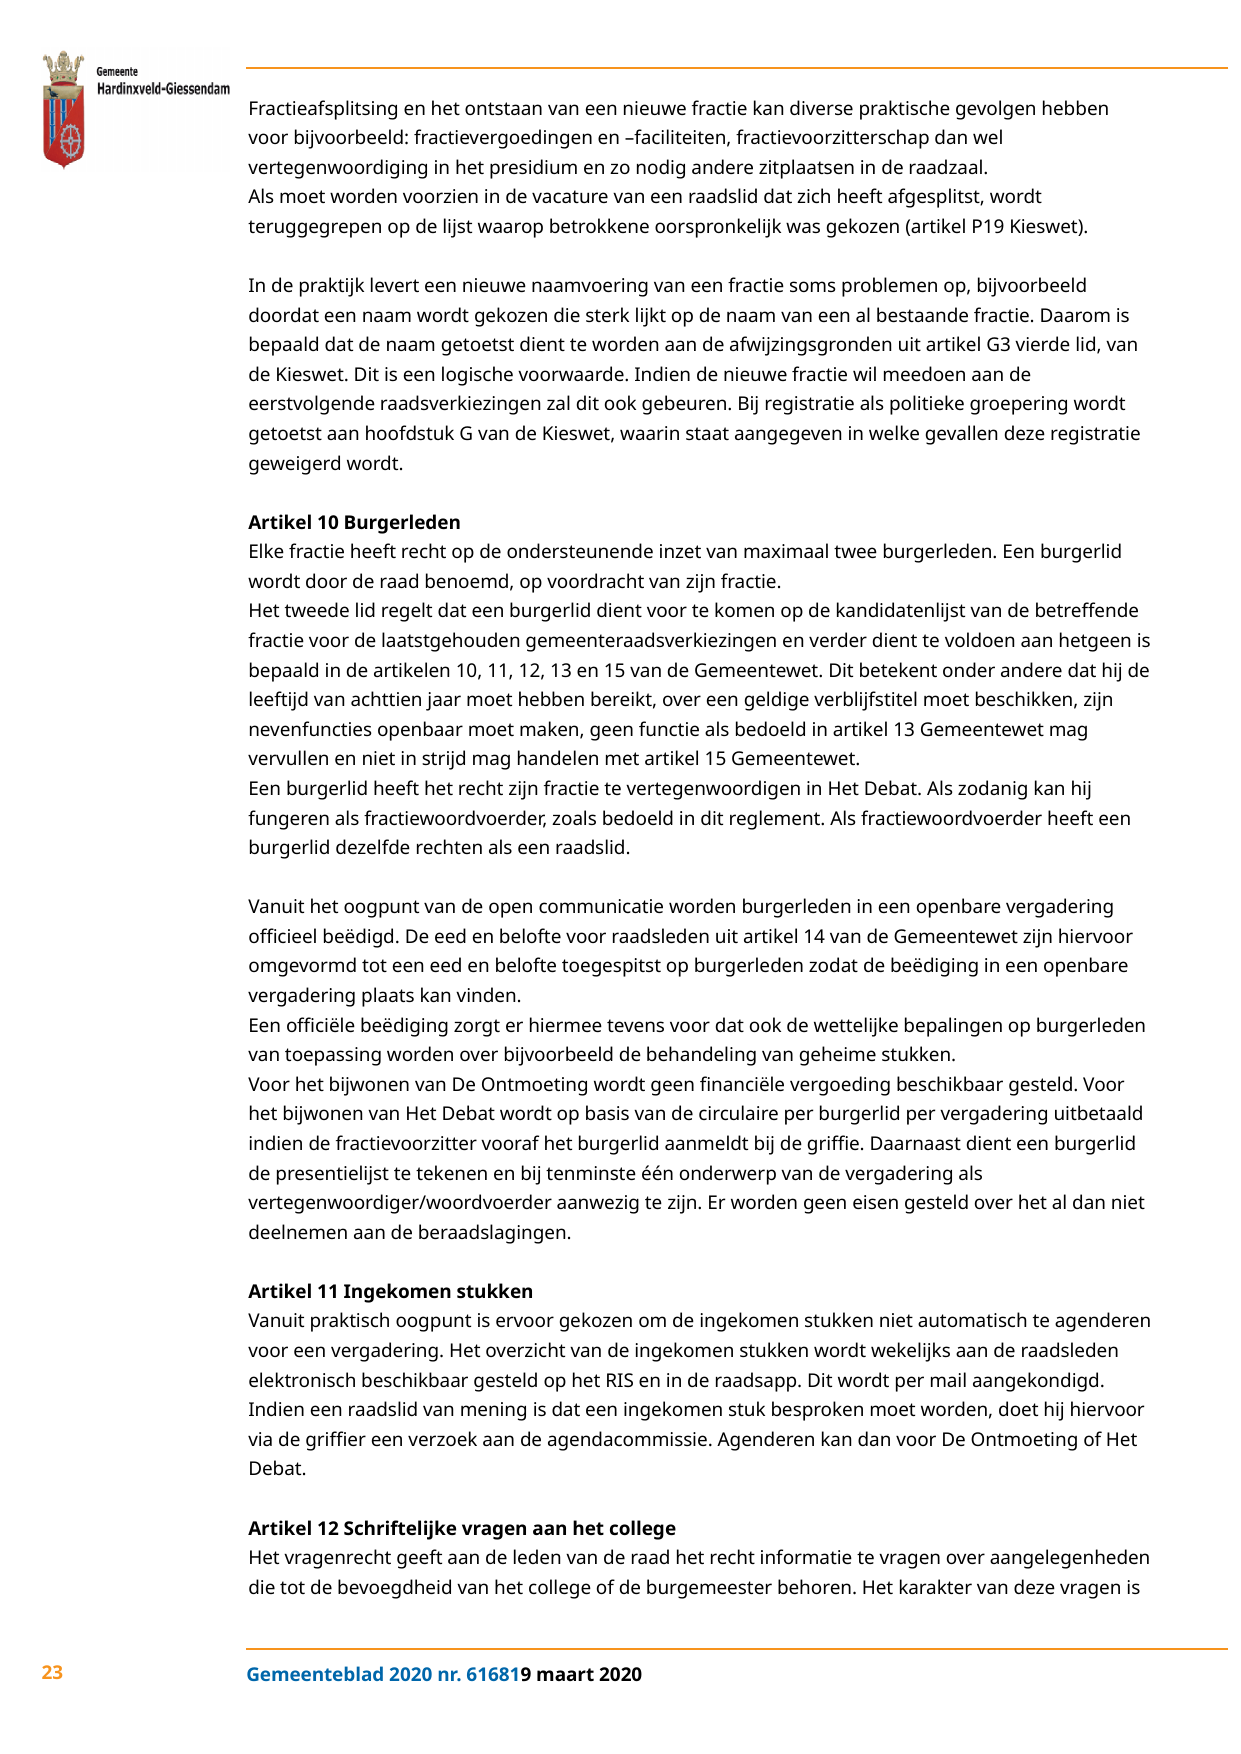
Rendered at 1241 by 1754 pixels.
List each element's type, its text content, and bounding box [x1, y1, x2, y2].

text Artikel 12 Schriftelijke vragen aan het college [248, 1515, 1152, 1541]
text In de praktijk levert een nieuwe naamvoering van een fractie soms problemen op, bijvoorbeeld doordat een naam wordt gekozen die sterk lijkt op de naam van een al bestaande fractie. Daarom is bepaald dat de naam getoetst dient te worden aan de afwijzingsgronden uit artikel G3 vierde lid, van de Kieswet. Dit is een logische voorwaarde. Indien de nieuwe fractie wil meedoen aan de eerstvolgende raadsverkiezingen zal dit ook gebeuren. Bij registratie als politieke groepering wordt getoetst aan hoofdstuk G van de Kieswet, waarin staat aangegeven in welke gevallen deze registratie geweigerd wordt. [248, 272, 1152, 476]
text Elke fractie heeft recht op de ondersteunende inzet van maximaal twee burgerleden. Een burgerlid wordt door de raad benoemd, op voordracht van zijn fractie. [248, 538, 1152, 594]
text Fractieafsplitsing en het ontstaan van een nieuwe fractie kan diverse praktische gevolgen hebben voor bijvoorbeeld: fractievergoedingen en –faciliteiten, fractievoorzitterschap dan wel vertegenwoordiging in het presidium en zo nodig andere zitplaatsen in de raadzaal. [248, 95, 1152, 180]
text Voor het bijwonen van De Ontmoeting wordt geen financiële vergoeding beschikbaar gesteld. Voor het bijwonen van Het Debat wordt op basis van de circulaire per burgerlid per vergadering uitbetaald indien de fractievoorzitter vooraf het burgerlid aanmeldt bij de griffie. Daarnaast dient een burgerlid de presentielijst te tekenen en bij tenminste één onderwerp van de vergadering als vertegenwoordiger/woordvoerder aanwezig te zijn. Er worden geen eisen gesteld over het al dan niet deelnemen aan de beraadslagingen. [248, 1071, 1152, 1245]
text Vanuit het oogpunt van de open communicatie worden burgerleden in een openbare vergadering officieel beëdigd. De eed en belofte voor raadsleden uit artikel 14 van de Gemeentewet zijn hiervoor omgevormd tot een eed en belofte toegespitst op burgerleden zodat de beëdiging in een openbare vergadering plaats kan vinden. [248, 893, 1152, 1008]
text Vanuit praktisch oogpunt is ervoor gekozen om de ingekomen stukken niet automatisch te agenderen voor een vergadering. Het overzicht van de ingekomen stukken wordt wekelijks aan de raadsleden elektronisch beschikbaar gesteld op het RIS en in de raadsapp. Dit wordt per mail aangekondigd. Indien een raadslid van mening is dat een ingekomen stuk besproken moet worden, doet hij hiervoor via de griffier een verzoek aan de agendacommissie. Agenderen kan dan voor De Ontmoeting of Het Debat. [248, 1308, 1152, 1481]
picture [41, 47, 231, 172]
text Artikel 11 Ingekomen stukken [248, 1278, 1152, 1304]
text Het tweede lid regelt dat een burgerlid dient voor te komen op de kandidatenlijst van de betreffende fractie voor de laatstgehouden gemeenteraadsverkiezingen en verder dient te voldoen aan hetgeen is bepaald in de artikelen 10, 11, 12, 13 en 15 van de Gemeentewet. Dit betekent onder andere dat hij de leeftijd van achttien jaar moet hebben bereikt, over een geldige verblijfstitel moet beschikken, zijn nevenfuncties openbaar moet maken, geen functie als bedoeld in artikel 13 Gemeentewet mag vervullen en niet in strijd mag handelen met artikel 15 Gemeentewet. [248, 598, 1152, 771]
text Het vragenrecht geeft aan de leden van de raad het recht informatie te vragen over aangelegenheden die tot de bevoegdheid van het college of de burgemeester behoren. Het karakter van deze vragen is [248, 1544, 1152, 1600]
text Als moet worden voorzien in de vacature van een raadslid dat zich heeft afgesplitst, wordt teruggegrepen op de lijst waarop betrokkene oorspronkelijk was gekozen (artikel P19 Kieswet). [248, 183, 1152, 239]
text Een burgerlid heeft het recht zijn fractie te vertegenwoordigen in Het Debat. Als zodanig kan hij fungeren als fractiewoordvoerder, zoals bedoeld in dit reglement. Als fractiewoordvoerder heeft een burgerlid dezelfde rechten als een raadslid. [248, 775, 1152, 860]
text Artikel 10 Burgerleden [248, 509, 1152, 535]
text Een officiële beëdiging zorgt er hiermee tevens voor dat ook de wettelijke bepalingen op burgerleden van toepassing worden over bijvoorbeeld de behandeling van geheime stukken. [248, 1012, 1152, 1067]
